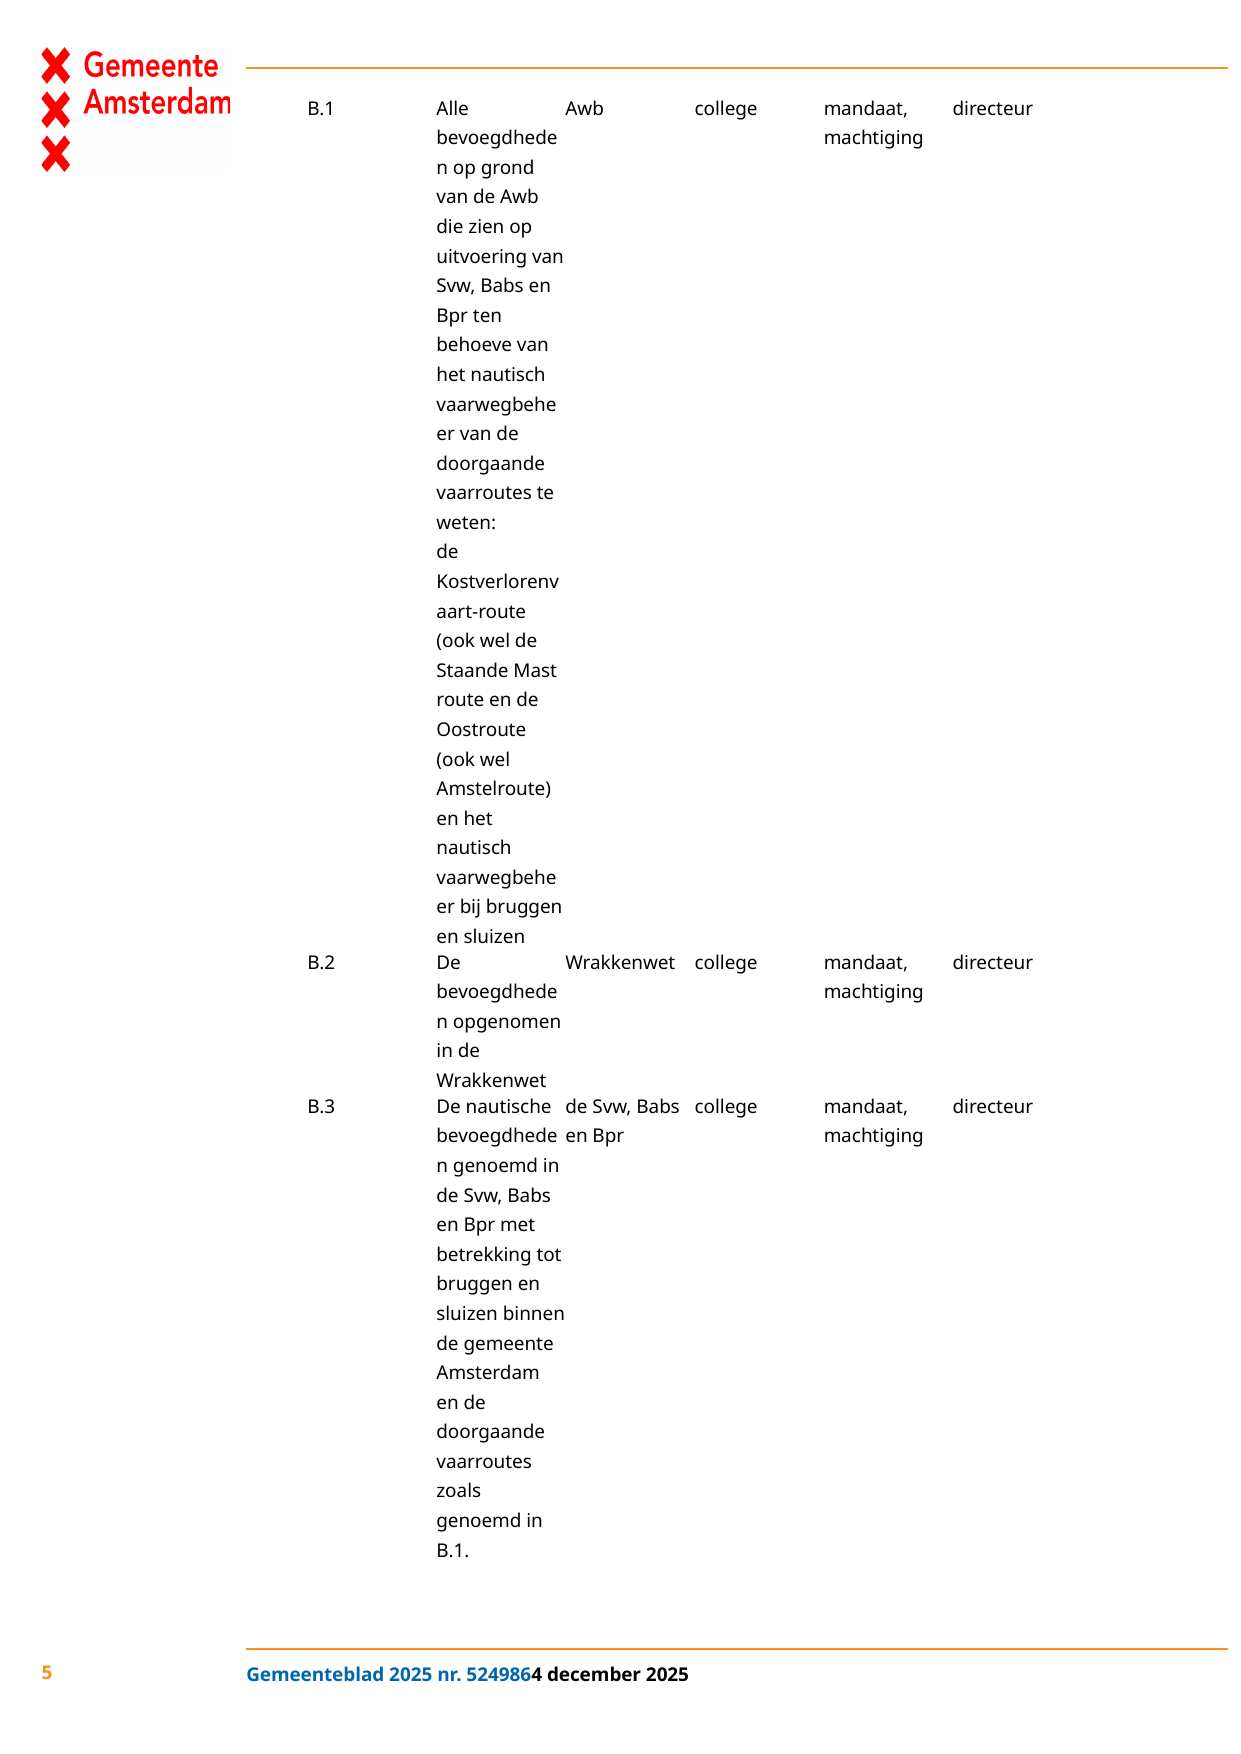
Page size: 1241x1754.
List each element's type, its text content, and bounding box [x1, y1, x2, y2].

table_header directeur [953, 95, 1082, 949]
table_cell B.2 [307, 949, 436, 1093]
table_header Alle bevoegdheden op grond van de Awb die zien op uitvoering van Svw, Babs en Bpr ten behoeve van het nautisch vaarwegbeheer van de doorgaande vaarroutes te weten: de Kostverlorenvaart-route (ook wel de Staande Mast route en de Oostroute (ook wel Amstelroute) en het nautisch vaarwegbeheer bij bruggen en sluizen [436, 95, 565, 949]
table_header Awb [565, 95, 694, 949]
table_cell [1082, 1093, 1211, 1562]
table_cell directeur [953, 1093, 1082, 1562]
table_cell B.3 [307, 1093, 436, 1562]
table_cell mandaat, machtiging [824, 949, 952, 1093]
table_cell [1082, 949, 1211, 1093]
table_header B.1 [307, 95, 436, 949]
table_header [1082, 95, 1211, 949]
table_cell De bevoegdheden opgenomen in de Wrakkenwet [436, 949, 565, 1093]
table_cell mandaat, machtiging [824, 1093, 952, 1562]
table_header college [694, 95, 823, 949]
table_cell De nautische bevoegdheden genoemd in de Svw, Babs en Bpr met betrekking tot bruggen en sluizen binnen de gemeente Amsterdam en de doorgaande vaarroutes zoals genoemd in B.1. [436, 1093, 565, 1562]
table_cell Wrakkenwet [565, 949, 694, 1093]
table_cell college [694, 949, 823, 1093]
table_cell college [694, 1093, 823, 1562]
table_header mandaat, machtiging [824, 95, 952, 949]
picture [41, 47, 231, 172]
table_cell de Svw, Babs en Bpr [565, 1093, 694, 1562]
table_cell directeur [953, 949, 1082, 1093]
